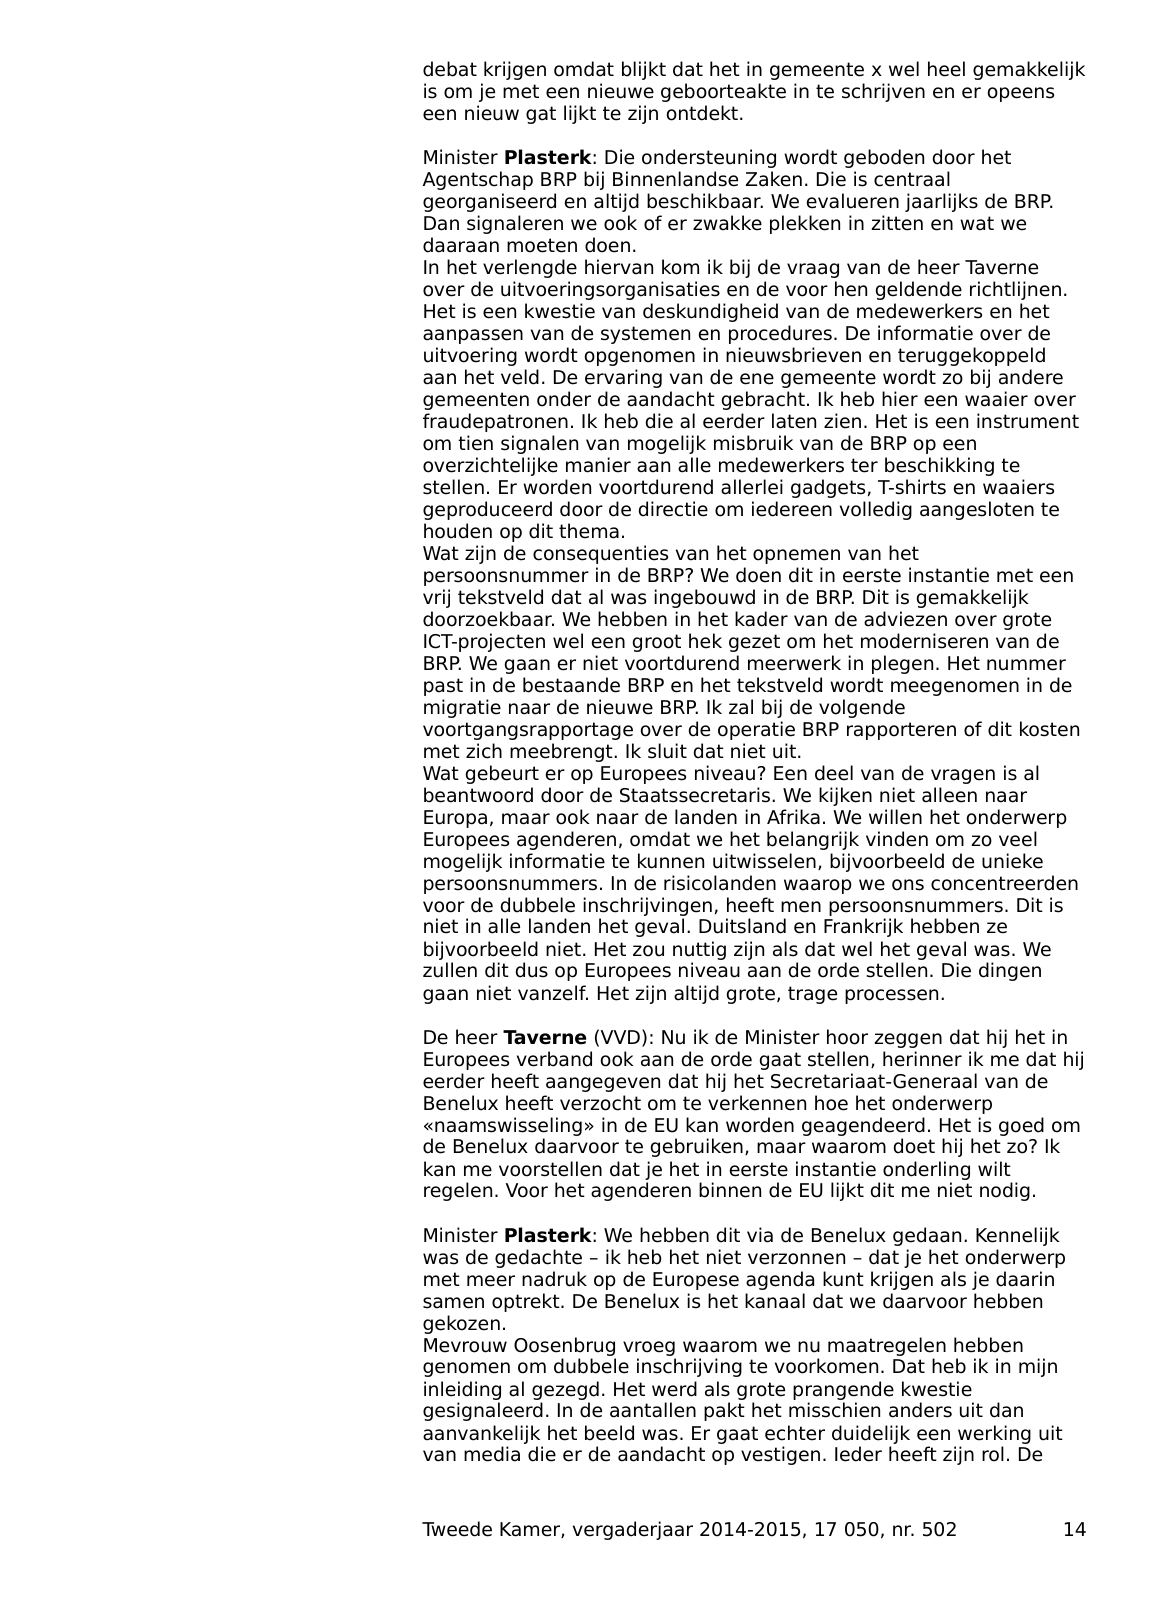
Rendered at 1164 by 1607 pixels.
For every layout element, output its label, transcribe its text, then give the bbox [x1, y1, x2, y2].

text Wat zijn de consequenties van het opnemen van het persoonsnummer in de BRP? We doen dit in eerste instantie met een vrij tekstveld dat al was ingebouwd in de BRP. Dit is gemakkelijk doorzoekbaar. We hebben in het kader van de adviezen over grote ICT-projecten wel een groot hek gezet om het moderniseren van de BRP. We gaan er niet voortdurend meerwerk in plegen. Het nummer past in de bestaande BRP en het tekstveld wordt meegenomen in de migratie naar de nieuwe BRP. Ik zal bij de volgende voortgangsrapportage over de operatie BRP rapporteren of dit kosten met zich meebrengt. Ik sluit dat niet uit. [422, 543, 1087, 763]
text De heer Taverne (VVD): Nu ik de Minister hoor zeggen dat hij het in Europees verband ook aan de orde gaat stellen, herinner ik me dat hij eerder heeft aangegeven dat hij het Secretariaat-Generaal van de Benelux heeft verzocht om te verkennen hoe het onderwerp «naamswisseling» in de EU kan worden geagendeerd. Het is goed om de Benelux daarvoor te gebruiken, maar waarom doet hij het zo? Ik kan me voorstellen dat je het in eerste instantie onderling wilt regelen. Voor het agenderen binnen de EU lijkt dit me niet nodig. [422, 1027, 1087, 1202]
text Minister Plasterk: Die ondersteuning wordt geboden door het Agentschap BRP bij Binnenlandse Zaken. Die is centraal georganiseerd en altijd beschikbaar. We evalueren jaarlijks de BRP. Dan signaleren we ook of er zwakke plekken in zitten en wat we daaraan moeten doen. [422, 147, 1087, 257]
text In het verlengde hiervan kom ik bij de vraag van de heer Taverne over de uitvoeringsorganisaties en de voor hen geldende richtlijnen. Het is een kwestie van deskundigheid van de medewerkers en het aanpassen van de systemen en procedures. De informatie over de uitvoering wordt opgenomen in nieuwsbrieven en teruggekoppeld aan het veld. De ervaring van de ene gemeente wordt zo bij andere gemeenten onder de aandacht gebracht. Ik heb hier een waaier over fraudepatronen. Ik heb die al eerder laten zien. Het is een instrument om tien signalen van mogelijk misbruik van de BRP op een overzichtelijke manier aan alle medewerkers ter beschikking te stellen. Er worden voortdurend allerlei gadgets, T-shirts en waaiers geproduceerd door de directie om iedereen volledig aangesloten te houden op dit thema. [422, 257, 1087, 543]
text debat krijgen omdat blijkt dat het in gemeente x wel heel gemakkelijk is om je met een nieuwe geboorteakte in te schrijven en er opeens een nieuw gat lijkt te zijn ontdekt. [422, 59, 1087, 125]
text Wat gebeurt er op Europees niveau? Een deel van de vragen is al beantwoord door de Staatssecretaris. We kijken niet alleen naar Europa, maar ook naar de landen in Afrika. We willen het onderwerp Europees agenderen, omdat we het belangrijk vinden om zo veel mogelijk informatie te kunnen uitwisselen, bijvoorbeeld de unieke persoonsnummers. In de risicolanden waarop we ons concentreerden voor de dubbele inschrijvingen, heeft men persoonsnummers. Dit is niet in alle landen het geval. Duitsland en Frankrijk hebben ze bijvoorbeeld niet. Het zou nuttig zijn als dat wel het geval was. We zullen dit dus op Europees niveau aan de orde stellen. Die dingen gaan niet vanzelf. Het zijn altijd grote, trage processen. [422, 763, 1087, 1004]
text Minister Plasterk: We hebben dit via de Benelux gedaan. Kennelijk was de gedachte – ik heb het niet verzonnen – dat je het onderwerp met meer nadruk op de Europese agenda kunt krijgen als je daarin samen optrekt. De Benelux is het kanaal dat we daarvoor hebben gekozen. [422, 1224, 1087, 1334]
text Mevrouw Oosenbrug vroeg waarom we nu maatregelen hebben genomen om dubbele inschrijving te voorkomen. Dat heb ik in mijn inleiding al gezegd. Het werd als grote prangende kwestie gesignaleerd. In de aantallen pakt het misschien anders uit dan aanvankelijk het beeld was. Er gaat echter duidelijk een werking uit van media die er de aandacht op vestigen. Ieder heeft zijn rol. De [422, 1334, 1087, 1466]
